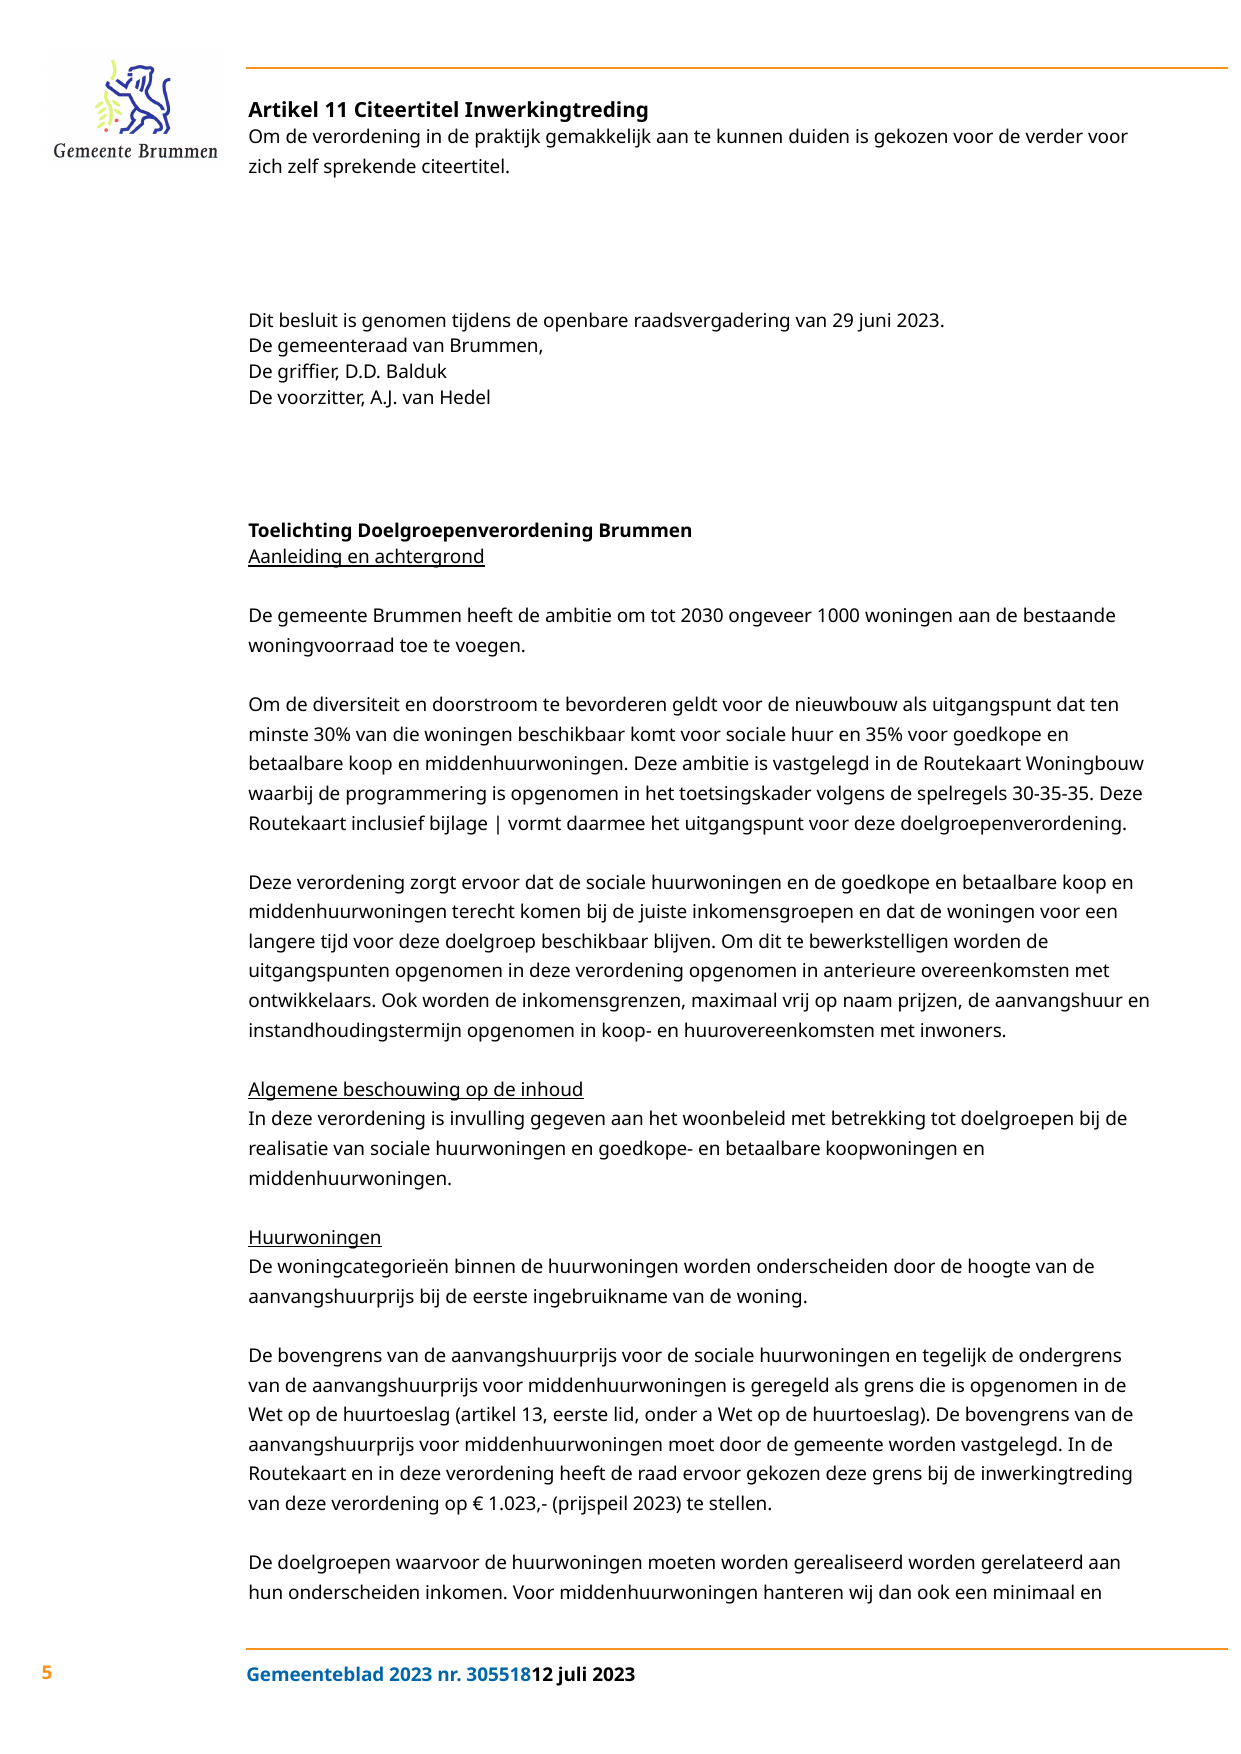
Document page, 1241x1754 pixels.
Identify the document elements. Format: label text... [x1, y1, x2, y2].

text De doelgroepen waarvoor de huurwoningen moeten worden gerealiseerd worden gerelateerd aan hun onderscheiden inkomen. Voor middenhuurwoningen hanteren wij dan ook een minimaal en [248, 1549, 1152, 1605]
text Om de diversiteit en doorstroom te bevorderen geldt voor de nieuwbouw als uitgangspunt dat ten minste 30% van die woningen beschikbaar komt voor sociale huur en 35% voor goedkope en betaalbare koop en middenhuurwoningen. Deze ambitie is vastgelegd in de Routekaart Woningbouw waarbij de programmering is opgenomen in het toetsingskader volgens de spelregels 30-35-35. Deze Routekaart inclusief bijlage | vormt daarmee het uitgangspunt voor deze doelgroepenverordening. [248, 691, 1152, 836]
text De griffier, D.D. Balduk [248, 358, 1152, 384]
text De gemeenteraad van Brummen, [248, 333, 1152, 358]
text Aanleiding en achtergrond [248, 543, 1152, 569]
text De bovengrens van de aanvangshuurprijs voor de sociale huurwoningen en tegelijk de ondergrens van de aanvangshuurprijs voor middenhuurwoningen is geregeld als grens die is opgenomen in de Wet op de huurtoeslag (artikel 13, eerste lid, onder a Wet op de huurtoeslag). De bovengrens van de aanvangshuurprijs voor middenhuurwoningen moet door de gemeente worden vastgelegd. In de Routekaart en in deze verordening heeft de raad ervoor gekozen deze grens bij de inwerkingtreding van deze verordening op € 1.023,- (prijspeil 2023) te stellen. [248, 1342, 1152, 1516]
text Deze verordening zorgt ervoor dat de sociale huurwoningen en de goedkope en betaalbare koop en middenhuurwoningen terecht komen bij de juiste inkomensgroepen en dat de woningen voor een langere tijd voor deze doelgroep beschikbaar blijven. Om dit te bewerkstelligen worden de uitgangspunten opgenomen in deze verordening opgenomen in anterieure overeenkomsten met ontwikkelaars. Ook worden de inkomensgrenzen, maximaal vrij op naam prijzen, de aanvangshuur en instandhoudingstermijn opgenomen in koop- en huurovereenkomsten met inwoners. [248, 869, 1152, 1043]
text De gemeente Brummen heeft de ambitie om tot 2030 ongeveer 1000 woningen aan de bestaande woningvoorraad toe te voegen. [248, 603, 1152, 658]
text Om de verordening in de praktijk gemakkelijk aan te kunnen duiden is gekozen voor de verder voor zich zelf sprekende citeertitel. [248, 123, 1152, 178]
text Dit besluit is genomen tijdens de openbare raadsvergadering van 29 juni 2023. [248, 307, 1152, 333]
text De voorzitter, A.J. van Hedel [248, 384, 1152, 410]
picture [41, 47, 231, 172]
text De woningcategorieën binnen de huurwoningen worden onderscheiden door de hoogte van de aanvangshuurprijs bij de eerste ingebruikname van de woning. [248, 1253, 1152, 1309]
text Toelichting Doelgroepenverordening Brummen [248, 515, 1152, 543]
text Artikel 11 Citeertitel Inwerkingtreding [248, 95, 1152, 123]
text In deze verordening is invulling gegeven aan het woonbeleid met betrekking tot doelgroepen bij de realisatie van sociale huurwoningen en goedkope- en betaalbare koopwoningen en middenhuurwoningen. [248, 1106, 1152, 1191]
text Algemene beschouwing op de inhoud [248, 1076, 1152, 1102]
text Huurwoningen [248, 1224, 1152, 1250]
